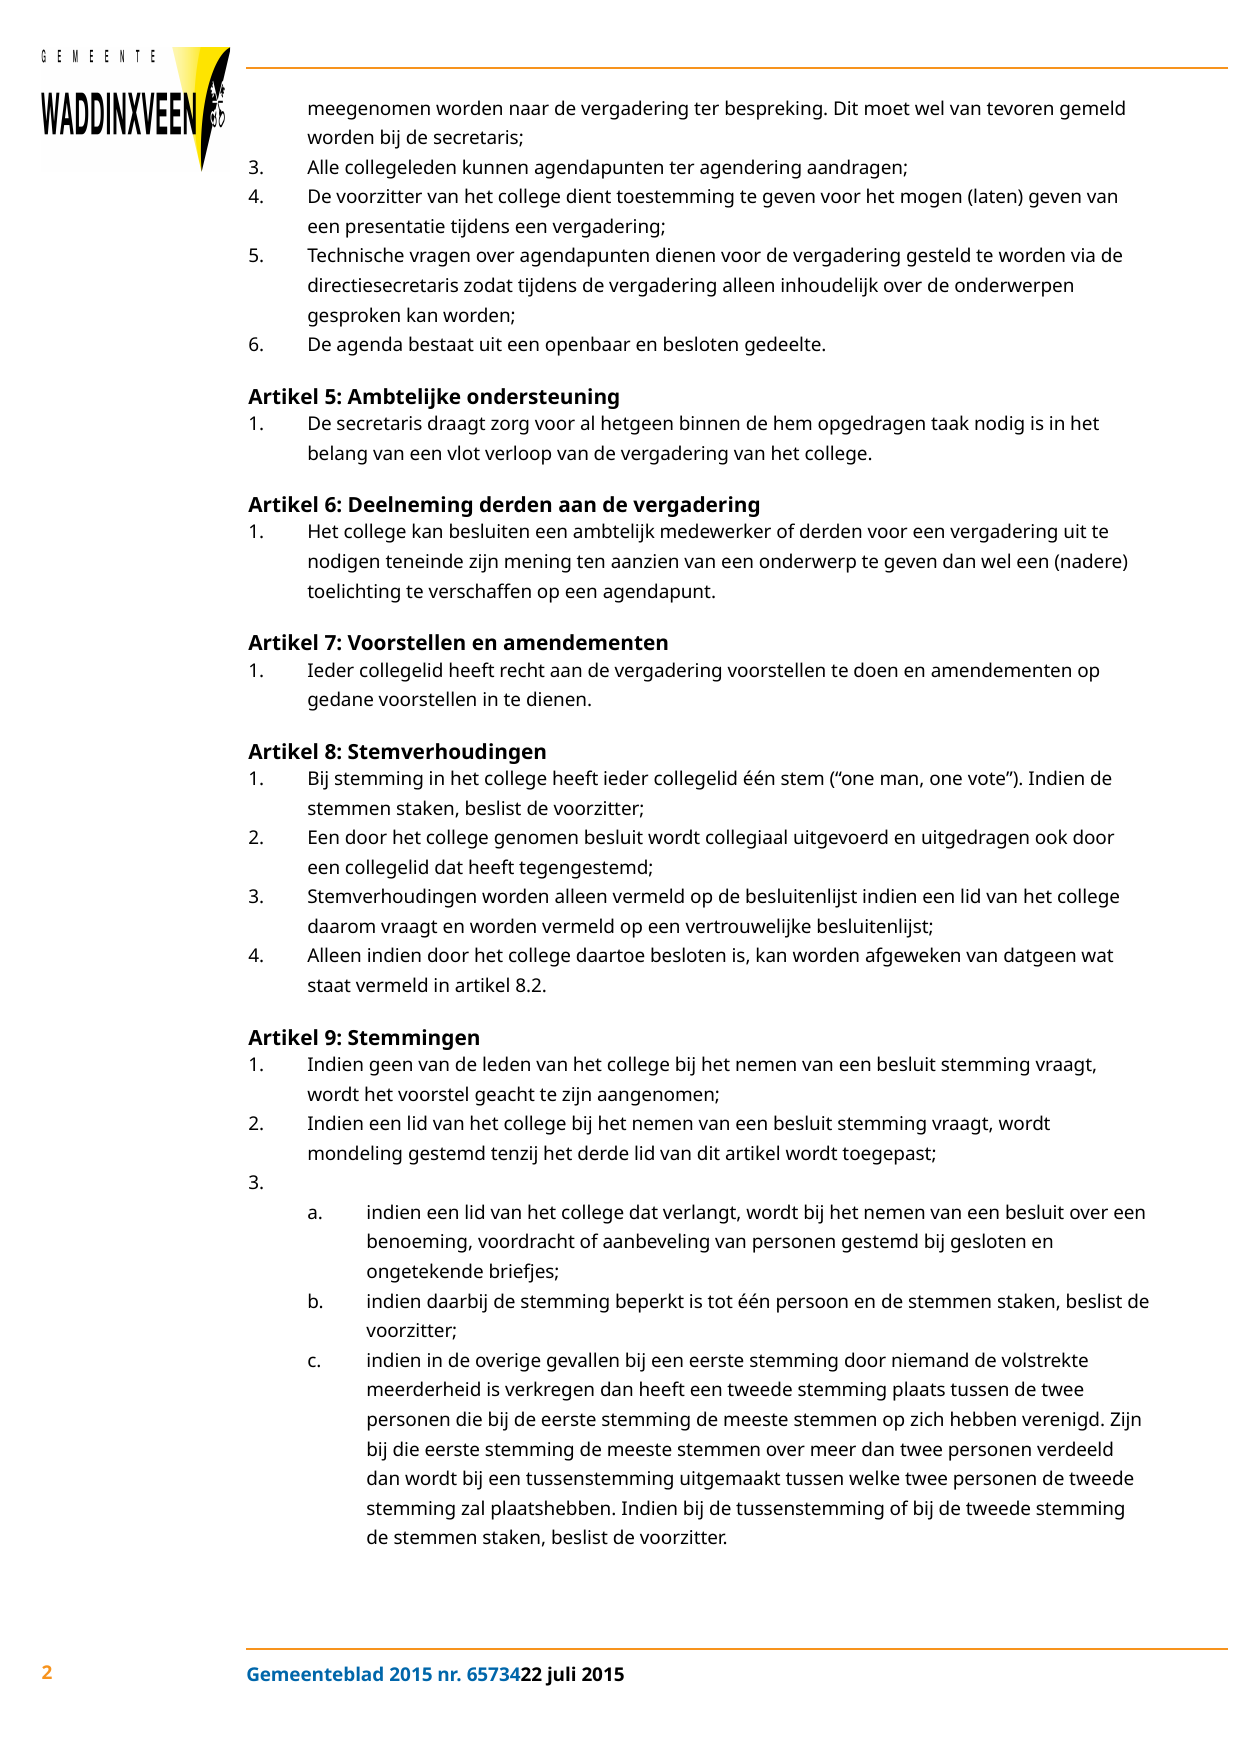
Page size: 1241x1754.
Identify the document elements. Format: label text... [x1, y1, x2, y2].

list Indien een lid van het college bij het nemen van een besluit stemming vraagt, wordt mondeling gestemd tenzij het derde lid van dit artikel wordt toegepast; [248, 1110, 1152, 1166]
picture [41, 47, 231, 172]
list indien daarbij de stemming beperkt is tot één persoon en de stemmen staken, beslist de voorzitter; [307, 1288, 1152, 1343]
text Artikel 5: Ambtelijke ondersteuning [248, 382, 1152, 410]
list De secretaris draagt zorg voor al hetgeen binnen de hem opgedragen taak nodig is in het belang van een vlot verloop van de vergadering van het college. [248, 410, 1152, 466]
list Technische vragen over agendapunten dienen voor de vergadering gesteld te worden via de directiesecretaris zodat tijdens de vergadering alleen inhoudelijk over de onderwerpen gesproken kan worden; [248, 243, 1152, 328]
list Een door het college genomen besluit wordt collegiaal uitgevoerd en uitgedragen ook door een collegelid dat heeft tegengestemd; [248, 824, 1152, 880]
list Het college kan besluiten een ambtelijk medewerker of derden voor een vergadering uit te nodigen teneinde zijn mening ten aanzien van een onderwerp te geven dan wel een (nadere) toelichting te verschaffen op een agendapunt. [248, 519, 1152, 604]
text Artikel 8: Stemverhoudingen [248, 737, 1152, 765]
list De agenda bestaat uit een openbaar en besloten gedeelte. [248, 331, 1152, 357]
list indien in de overige gevallen bij een eerste stemming door niemand de volstrekte meerderheid is verkregen dan heeft een tweede stemming plaats tussen de twee personen die bij de eerste stemming de meeste stemmen op zich hebben verenigd. Zijn bij die eerste stemming de meeste stemmen over meer dan twee personen verdeeld dan wordt bij een tussenstemming uitgemaakt tussen welke twee personen de tweede stemming zal plaatshebben. Indien bij de tussenstemming of bij de tweede stemming de stemmen staken, beslist de voorzitter. [307, 1347, 1152, 1550]
list Bij stemming in het college heeft ieder collegelid één stem (“one man, one vote”). Indien de stemmen staken, beslist de voorzitter; [248, 765, 1152, 821]
text Artikel 9: Stemmingen [248, 1023, 1152, 1051]
list De voorzitter van het college dient toestemming te geven voor het mogen (laten) geven van een presentatie tijdens een vergadering; [248, 183, 1152, 239]
list Stemverhoudingen worden alleen vermeld op de besluitenlijst indien een lid van het college daarom vraagt en worden vermeld op een vertrouwelijke besluitenlijst; [248, 883, 1152, 939]
text Artikel 7: Voorstellen en amendementen [248, 628, 1152, 657]
list Ieder collegelid heeft recht aan de vergadering voorstellen te doen en amendementen op gedane voorstellen in te dienen. [248, 657, 1152, 712]
list Indien geen van de leden van het college bij het nemen van een besluit stemming vraagt, wordt het voorstel geacht te zijn aangenomen; [248, 1051, 1152, 1106]
list Alle collegeleden kunnen agendapunten ter agendering aandragen; [248, 154, 1152, 180]
list indien een lid van het college dat verlangt, wordt bij het nemen van een besluit over een benoeming, voordracht of aanbeveling van personen gestemd bij gesloten en ongetekende briefjes; [307, 1199, 1152, 1284]
list meegenomen worden naar de vergadering ter bespreking. Dit moet wel van tevoren gemeld worden bij de secretaris; [248, 95, 1152, 150]
text Artikel 6: Deelneming derden aan de vergadering [248, 490, 1152, 519]
list Alleen indien door het college daartoe besloten is, kan worden afgeweken van datgeen wat staat vermeld in artikel 8.2. [248, 943, 1152, 998]
